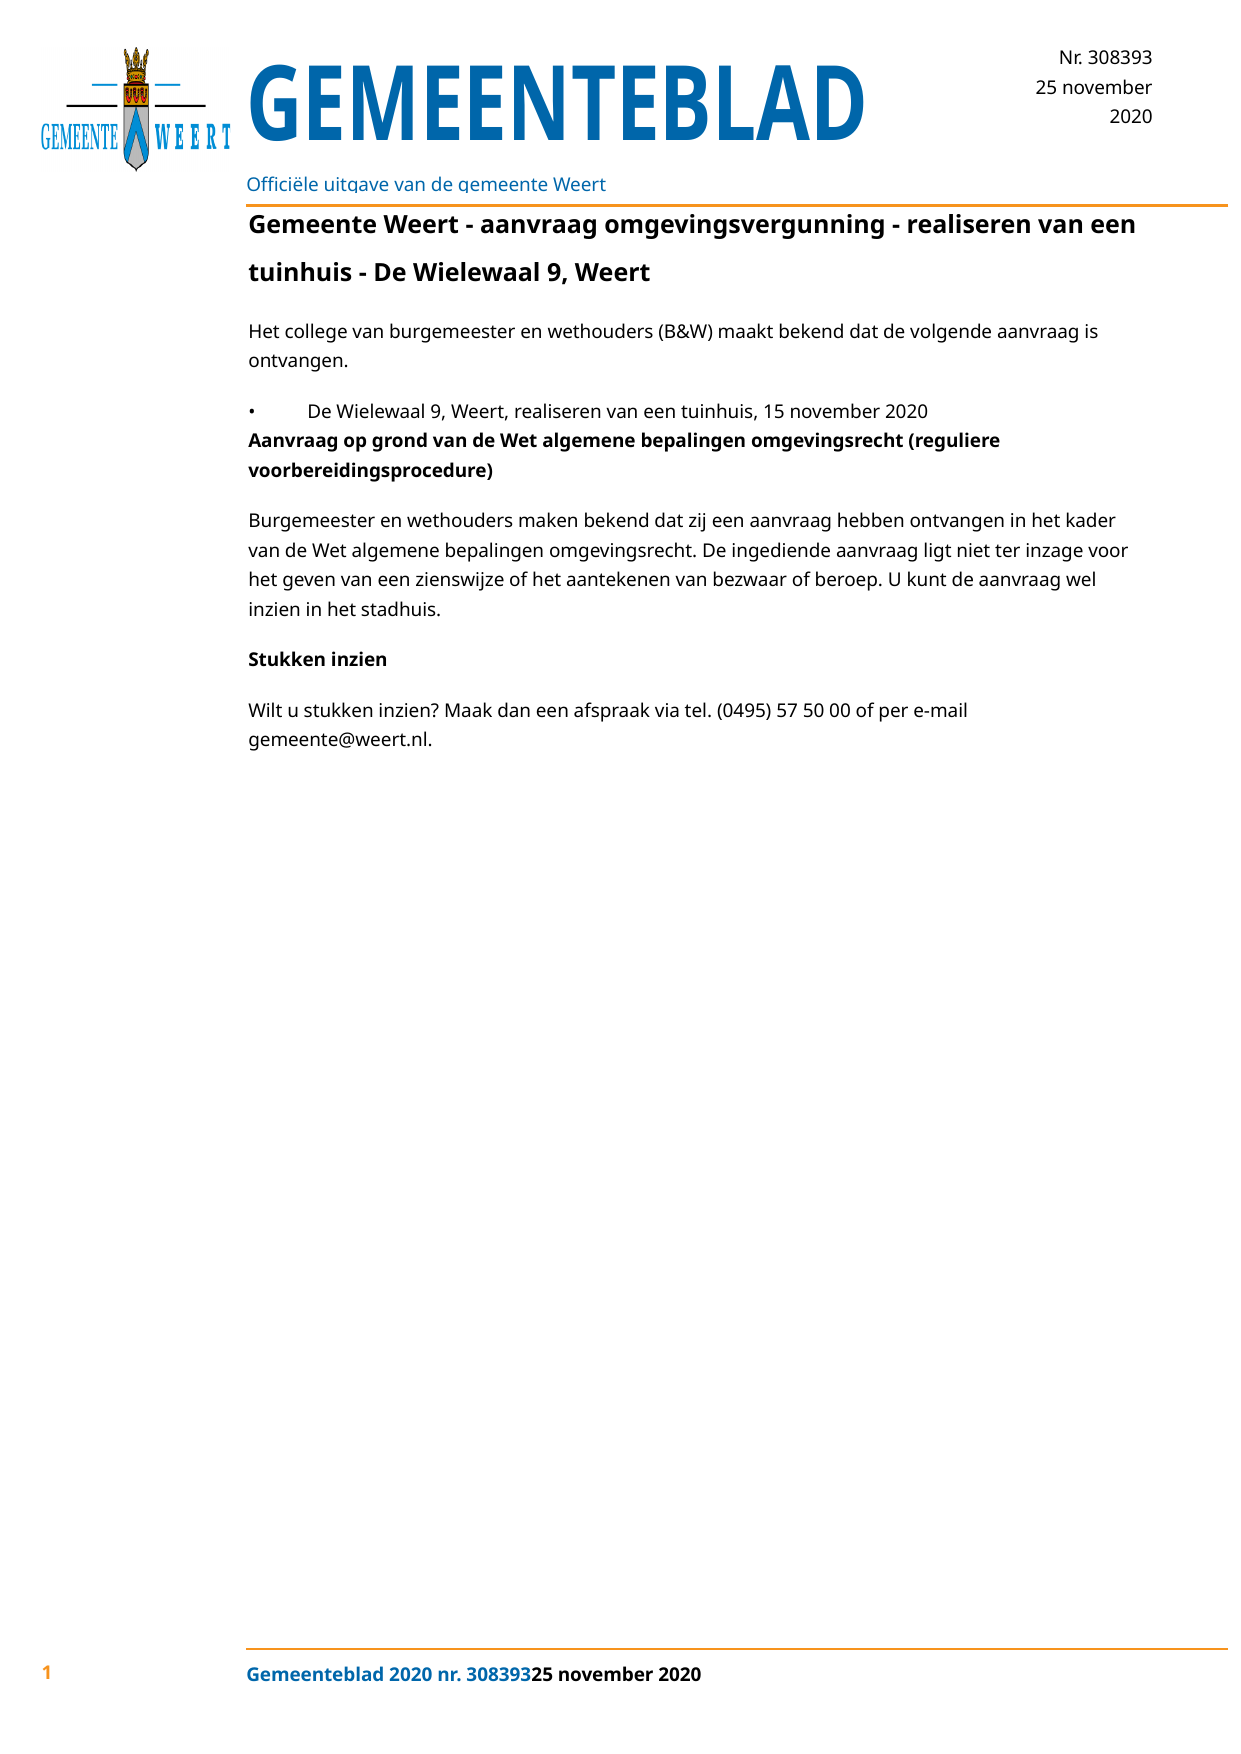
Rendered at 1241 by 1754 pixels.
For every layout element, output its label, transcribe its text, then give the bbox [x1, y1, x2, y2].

text Het college van burgemeester en wethouders (B&W) maakt bekend dat de volgende aanvraag is ontvangen. [248, 318, 1152, 373]
picture [41, 47, 231, 172]
text Gemeente Weert - aanvraag omgevingsvergunning - realiseren van een tuinhuis - De Wielewaal 9, Weert [248, 207, 1152, 288]
text Aanvraag op grond van de Wet algemene bepalingen omgevingsrecht (reguliere voorbereidingsprocedure) [248, 427, 1152, 483]
text Wilt u stukken inzien? Maak dan een afspraak via tel. (0495) 57 50 00 of per e-mail gemeente@weert.nl. [248, 697, 1152, 752]
text Burgemeester en wethouders maken bekend dat zij een aanvraag hebben ontvangen in het kader van de Wet algemene bepalingen omgevingsrecht. De ingediende aanvraag ligt niet ter inzage voor het geven van een zienswijze of het aantekenen van bezwaar of beroep. U kunt de aanvraag wel inzien in het stadhuis. [248, 507, 1152, 622]
text Stukken inzien [248, 647, 1152, 672]
list De Wielewaal 9, Weert, realiseren van een tuinhuis, 15 november 2020 [248, 398, 1152, 424]
